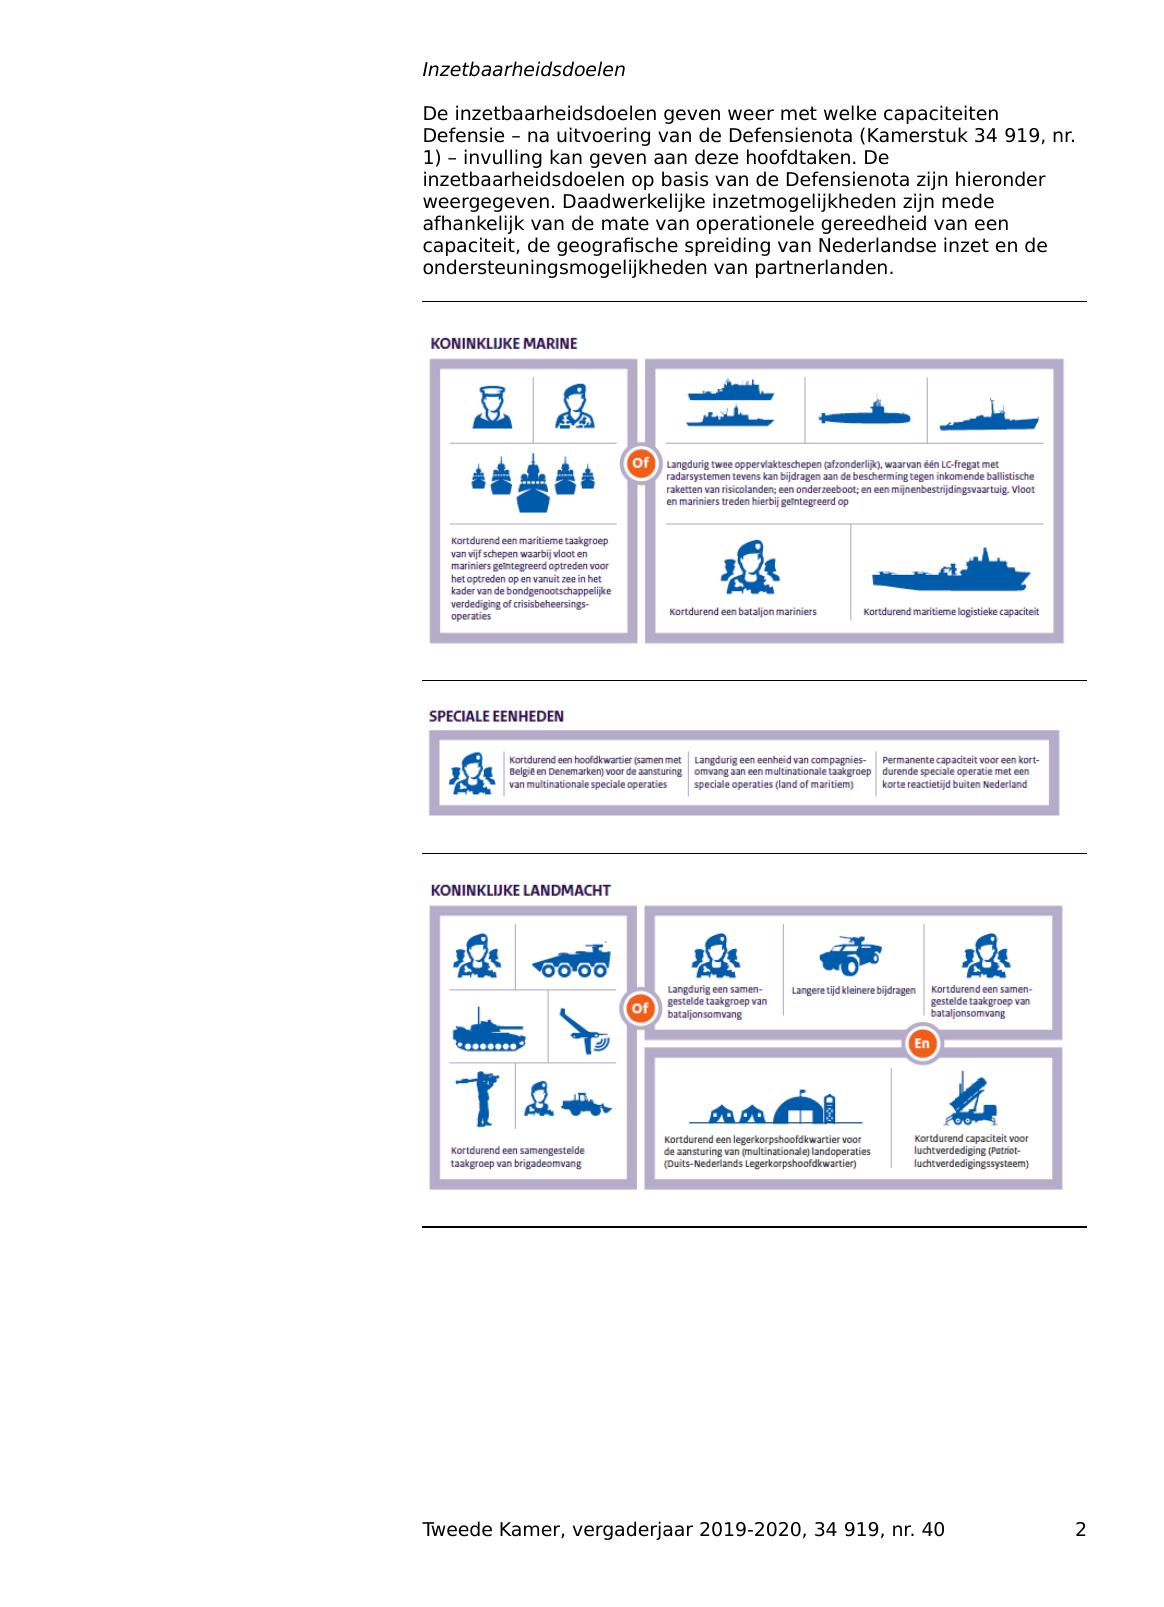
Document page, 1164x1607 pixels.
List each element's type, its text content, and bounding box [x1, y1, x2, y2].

picture [422, 328, 1072, 654]
subtitle Inzetbaarheidsdoelen [422, 59, 1087, 81]
picture [422, 881, 1072, 1200]
table_header [422, 302, 1087, 680]
text De inzetbaarheidsdoelen geven weer met welke capaciteiten Defensie – na uitvoering van de Defensienota (Kamerstuk 34 919, nr. 1) – invulling kan geven aan deze hoofdtaken. De inzetbaarheidsdoelen op basis van de Defensienota zijn hieronder weergegeven. Daadwerkelijke inzetmogelijkheden zijn mede afhankelijk van de mate van operationele gereedheid van een capaciteit, de geografische spreiding van Nederlandse inzet en de ondersteuningsmogelijkheden van partnerlanden. [422, 103, 1087, 279]
table_cell [422, 854, 1087, 1226]
table_cell [422, 681, 1087, 853]
picture [422, 708, 1072, 827]
